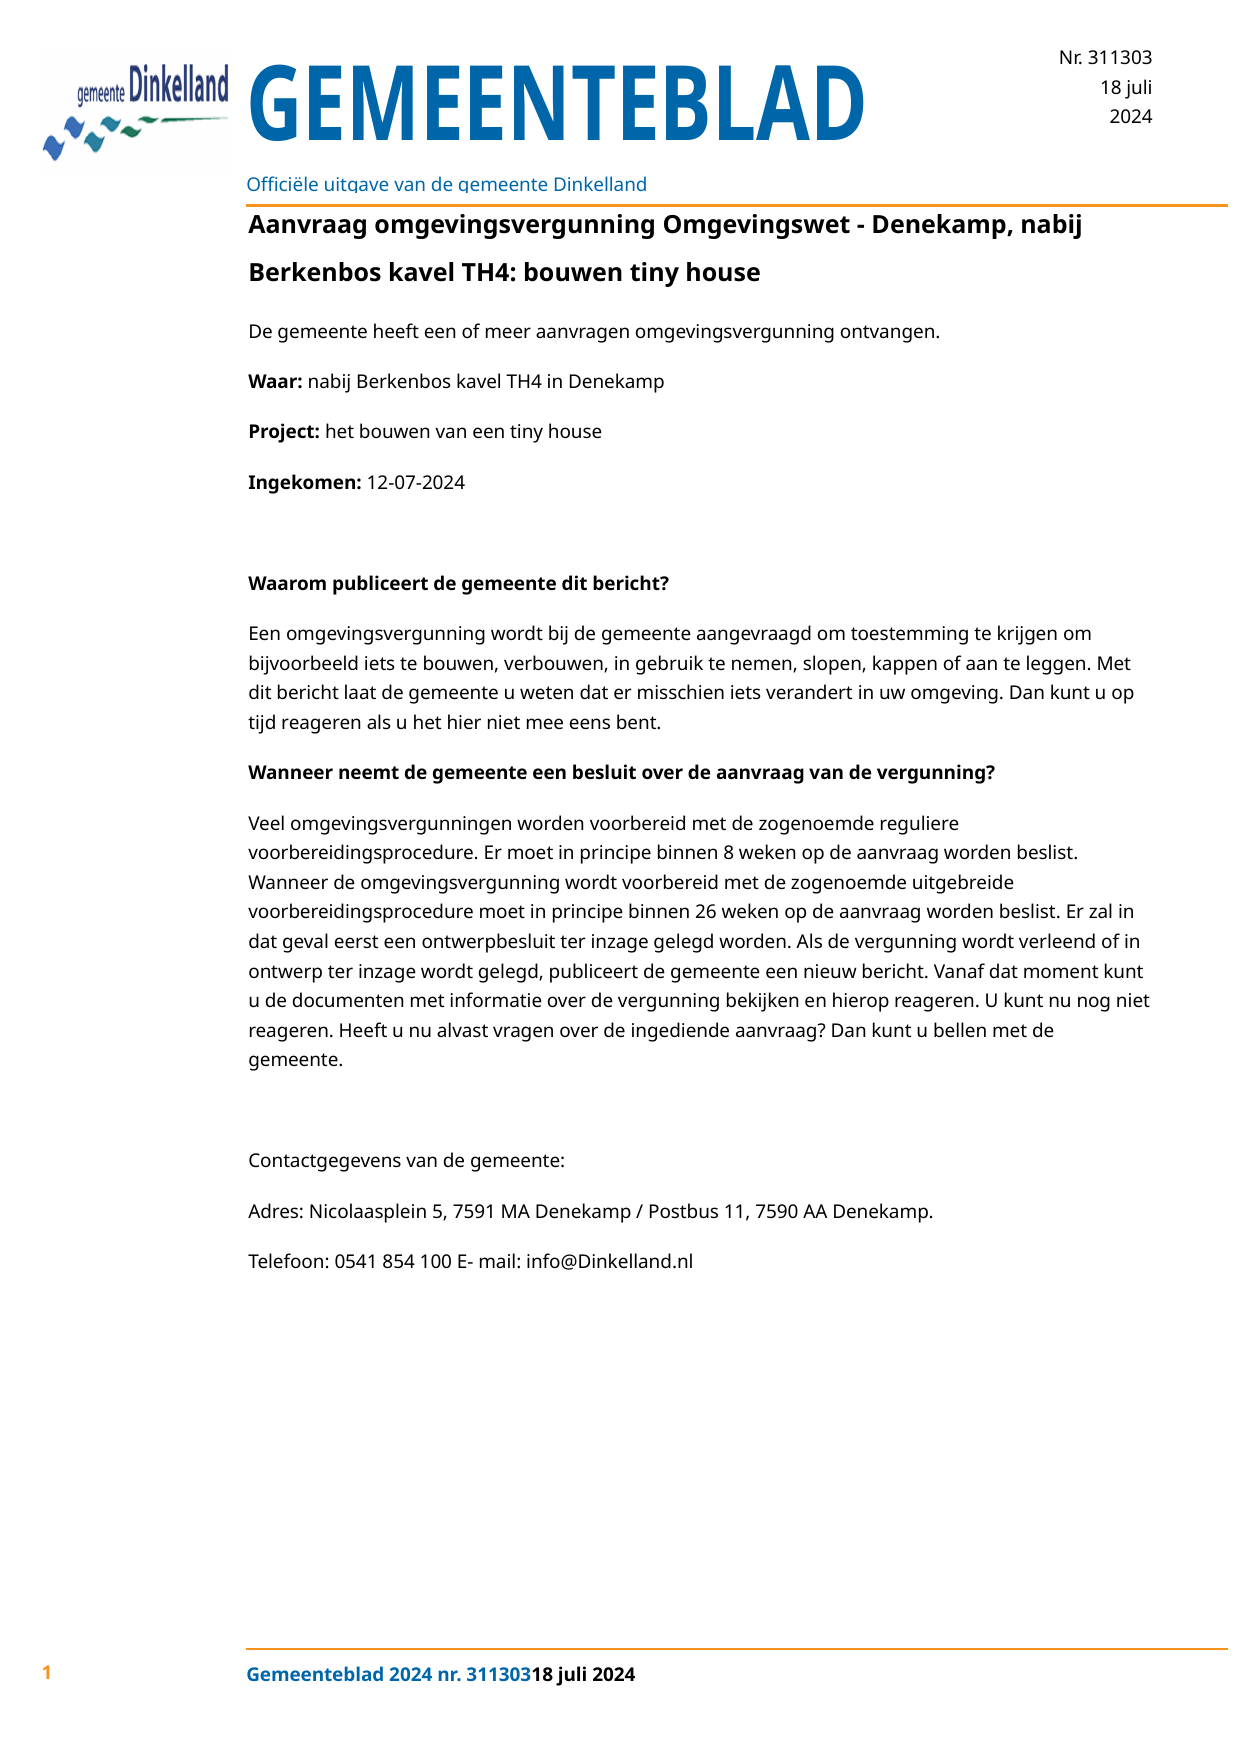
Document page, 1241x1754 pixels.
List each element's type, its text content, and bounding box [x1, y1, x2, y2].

picture [41, 47, 231, 172]
text Een omgevingsvergunning wordt bij de gemeente aangevraagd om toestemming te krijgen om bijvoorbeeld iets te bouwen, verbouwen, in gebruik te nemen, slopen, kappen of aan te leggen. Met dit bericht laat de gemeente u weten dat er misschien iets verandert in uw omgeving. Dan kunt u op tijd reageren als u het hier niet mee eens bent. [248, 620, 1152, 735]
text Wanneer neemt de gemeente een besluit over de aanvraag van de vergunning? [248, 759, 1152, 785]
text Ingekomen: 12-07-2024 [248, 469, 1152, 495]
text Waarom publiceert de gemeente dit bericht? [248, 570, 1152, 596]
text Veel omgevingsvergunningen worden voorbereid met de zogenoemde reguliere voorbereidingsprocedure. Er moet in principe binnen 8 weken op de aanvraag worden beslist. Wanneer de omgevingsvergunning wordt voorbereid met de zogenoemde uitgebreide voorbereidingsprocedure moet in principe binnen 26 weken op de aanvraag worden beslist. Er zal in dat geval eerst een ontwerpbesluit ter inzage gelegd worden. Als de vergunning wordt verleend of in ontwerp ter inzage wordt gelegd, publiceert de gemeente een nieuw bericht. Vanaf dat moment kunt u de documenten met informatie over de vergunning bekijken en hierop reageren. U kunt nu nog niet reageren. Heeft u nu alvast vragen over de ingediende aanvraag? Dan kunt u bellen met de gemeente. [248, 810, 1152, 1072]
text Adres: Nicolaasplein 5, 7591 MA Denekamp / Postbus 11, 7590 AA Denekamp. [248, 1198, 1152, 1224]
text Waar: nabij Berkenbos kavel TH4 in Denekamp [248, 368, 1152, 394]
text Telefoon: 0541 854 100 E- mail: info@Dinkelland.nl [248, 1248, 1152, 1274]
text Aanvraag omgevingsvergunning Omgevingswet - Denekamp, nabij Berkenbos kavel TH4: bouwen tiny house [248, 207, 1152, 288]
text De gemeente heeft een of meer aanvragen omgevingsvergunning ontvangen. [248, 318, 1152, 344]
text Project: het bouwen van een tiny house [248, 419, 1152, 444]
text Contactgegevens van de gemeente: [248, 1147, 1152, 1173]
